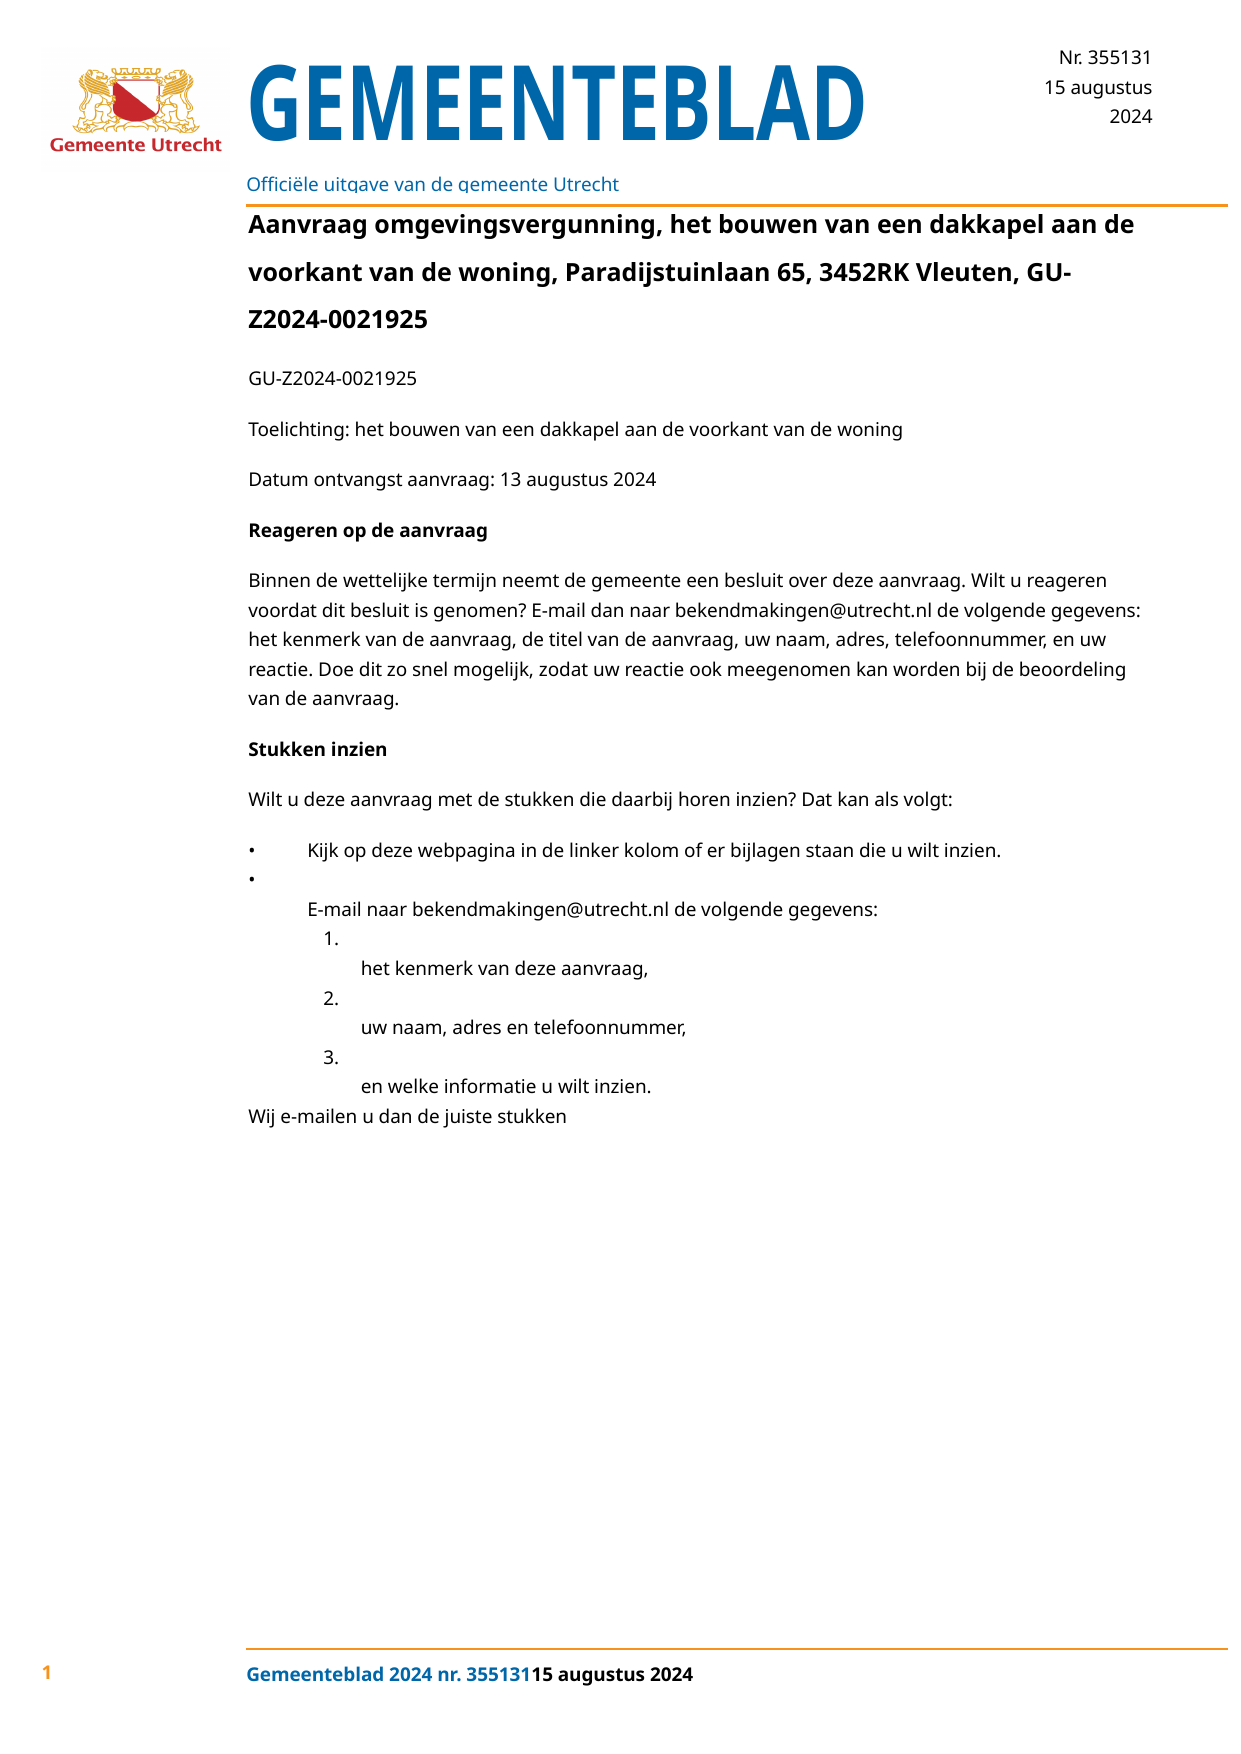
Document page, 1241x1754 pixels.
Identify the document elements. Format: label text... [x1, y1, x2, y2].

text Datum ontvangst aanvraag: 13 augustus 2024 [248, 466, 1152, 492]
text Stukken inzien [248, 736, 1152, 762]
picture [41, 47, 231, 172]
list en welke informatie u wilt inzien. [323, 1073, 1152, 1099]
text Reageren op de aanvraag [248, 517, 1152, 542]
list uw naam, adres en telefoonnummer, [323, 1014, 1152, 1040]
text GU-Z2024-0021925 [248, 366, 1152, 391]
text Aanvraag omgevingsvergunning, het bouwen van een dakkapel aan de voorkant van de woning, Paradijstuinlaan 65, 3452RK Vleuten, GU-Z2024-0021925 [248, 207, 1152, 336]
text Toelichting: het bouwen van een dakkapel aan de voorkant van de woning [248, 416, 1152, 442]
text Wij e-mailen u dan de juiste stukken [248, 1103, 1152, 1129]
list het kenmerk van deze aanvraag, [323, 955, 1152, 981]
text Wilt u deze aanvraag met de stukken die daarbij horen inzien? Dat kan als volgt: [248, 786, 1152, 812]
list E-mail naar bekendmakingen@utrecht.nl de volgende gegevens: [248, 896, 1152, 922]
text Binnen de wettelijke termijn neemt de gemeente een besluit over deze aanvraag. Wilt u reageren voordat dit besluit is genomen? E-mail dan naar bekendmakingen@utrecht.nl de volgende gegevens: het kenmerk van de aanvraag, de titel van de aanvraag, uw naam, adres, telefoonnummer, en uw reactie. Doe dit zo snel mogelijk, zodat uw reactie ook meegenomen kan worden bij de beoordeling van de aanvraag. [248, 567, 1152, 711]
list Kijk op deze webpagina in de linker kolom of er bijlagen staan die u wilt inzien. [248, 837, 1152, 862]
